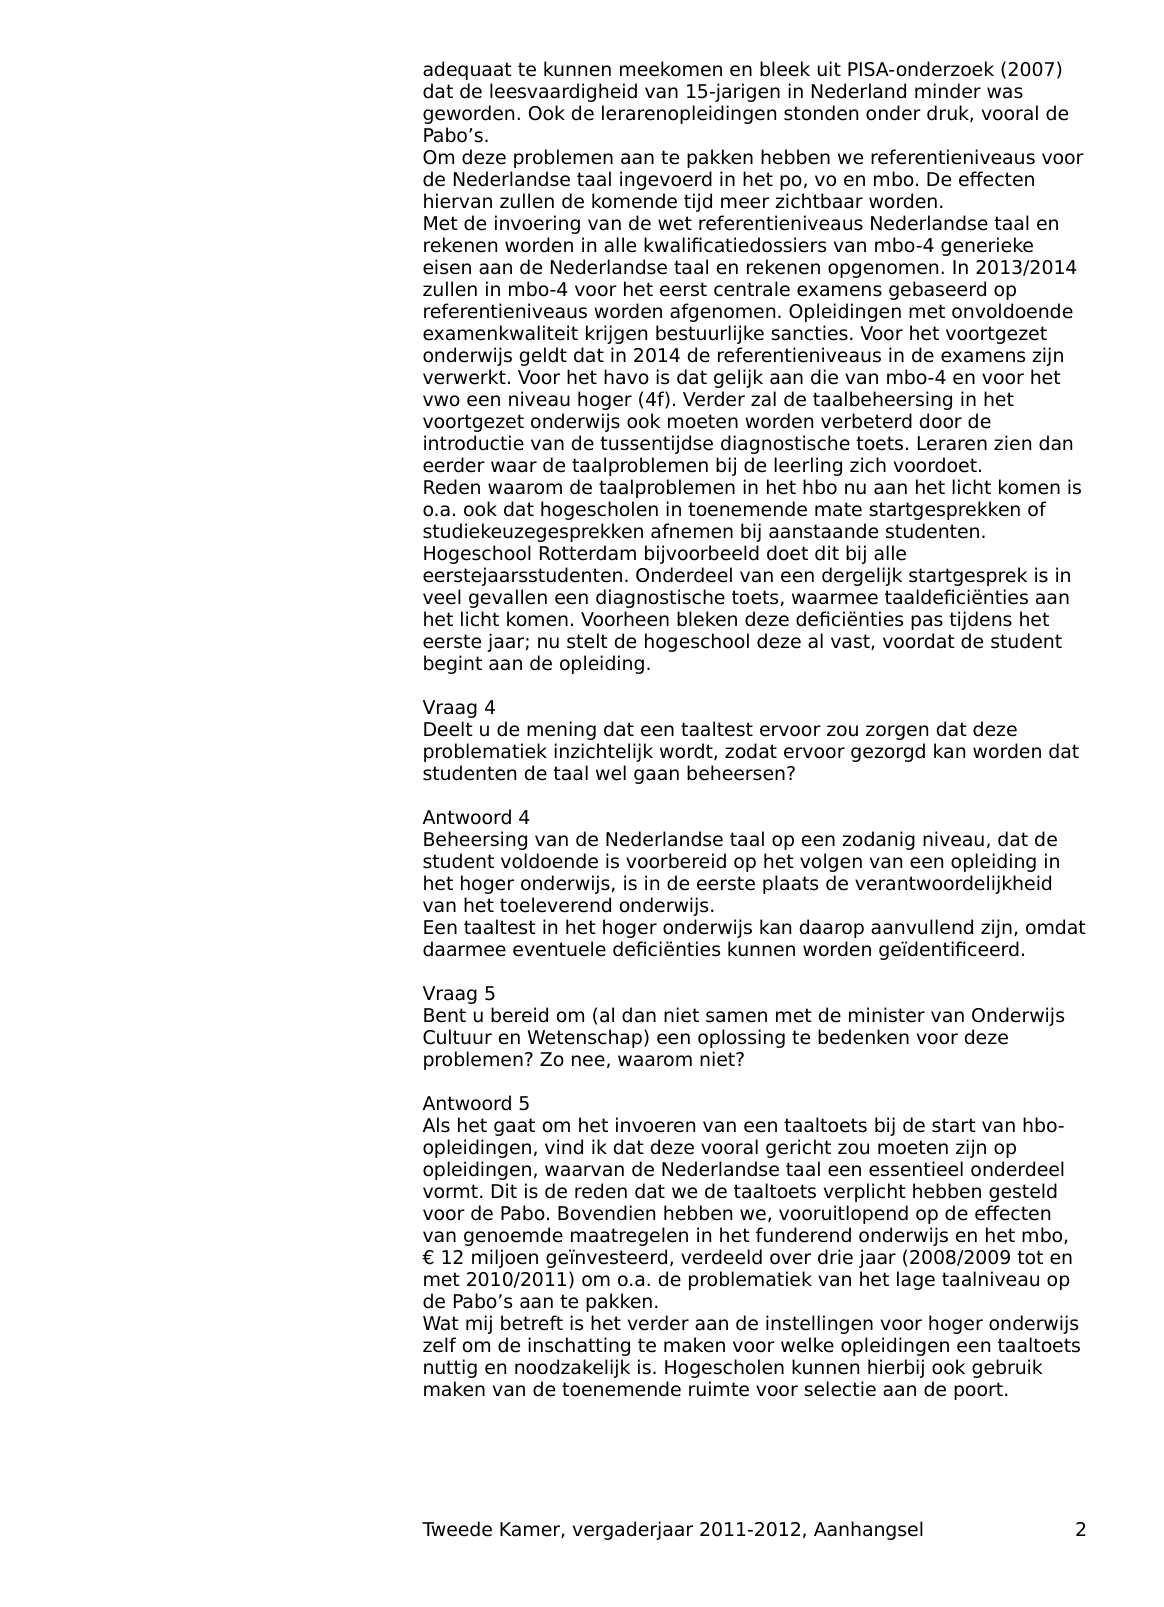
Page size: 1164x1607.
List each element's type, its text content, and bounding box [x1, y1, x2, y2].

text Als het gaat om het invoeren van een taaltoets bij de start van hbo-opleidingen, vind ik dat deze vooral gericht zou moeten zijn op opleidingen, waarvan de Nederlandse taal een essentieel onderdeel vormt. Dit is de reden dat we de taaltoets verplicht hebben gesteld voor de Pabo. Bovendien hebben we, vooruitlopend op de effecten van genoemde maatregelen in het funderend onderwijs en het mbo, € 12 miljoen geïnvesteerd, verdeeld over drie jaar (2008/2009 tot en met 2010/2011) om o.a. de problematiek van het lage taalniveau op de Pabo’s aan te pakken. [422, 1115, 1087, 1313]
text Bent u bereid om (al dan niet samen met de minister van Onderwijs Cultuur en Wetenschap) een oplossing te bedenken voor deze problemen? Zo nee, waarom niet? [422, 1005, 1087, 1071]
text adequaat te kunnen meekomen en bleek uit PISA-onderzoek (2007) dat de leesvaardigheid van 15-jarigen in Nederland minder was geworden. Ook de lerarenopleidingen stonden onder druk, vooral de Pabo’s. [422, 59, 1087, 147]
text Reden waarom de taalproblemen in het hbo nu aan het licht komen is o.a. ook dat hogescholen in toenemende mate startgesprekken of studiekeuzegesprekken afnemen bij aanstaande studenten. Hogeschool Rotterdam bijvoorbeeld doet dit bij alle eerstejaarsstudenten. Onderdeel van een dergelijk startgesprek is in veel gevallen een diagnostische toets, waarmee taaldeficiënties aan het licht komen. Voorheen bleken deze deficiënties pas tijdens het eerste jaar; nu stelt de hogeschool deze al vast, voordat de student begint aan de opleiding. [422, 477, 1087, 674]
text Antwoord 5 [422, 1093, 1087, 1115]
text Met de invoering van de wet referentieniveaus Nederlandse taal en rekenen worden in alle kwalificatiedossiers van mbo-4 generieke eisen aan de Nederlandse taal en rekenen opgenomen. In 2013/2014 zullen in mbo-4 voor het eerst centrale examens gebaseerd op referentieniveaus worden afgenomen. Opleidingen met onvoldoende examenkwaliteit krijgen bestuurlijke sancties. Voor het voortgezet onderwijs geldt dat in 2014 de referentieniveaus in de examens zijn verwerkt. Voor het havo is dat gelijk aan die van mbo-4 en voor het vwo een niveau hoger (4f). Verder zal de taalbeheersing in het voortgezet onderwijs ook moeten worden verbeterd door de introductie van de tussentijdse diagnostische toets. Leraren zien dan eerder waar de taalproblemen bij de leerling zich voordoet. [422, 213, 1087, 477]
text Wat mij betreft is het verder aan de instellingen voor hoger onderwijs zelf om de inschatting te maken voor welke opleidingen een taaltoets nuttig en noodzakelijk is. Hogescholen kunnen hierbij ook gebruik maken van de toenemende ruimte voor selectie aan de poort. [422, 1313, 1087, 1401]
text Een taaltest in het hoger onderwijs kan daarop aanvullend zijn, omdat daarmee eventuele deficiënties kunnen worden geïdentificeerd. [422, 917, 1087, 961]
text Deelt u de mening dat een taaltest ervoor zou zorgen dat deze problematiek inzichtelijk wordt, zodat ervoor gezorgd kan worden dat studenten de taal wel gaan beheersen? [422, 719, 1087, 784]
text Vraag 5 [422, 983, 1087, 1005]
text Antwoord 4 [422, 807, 1087, 829]
text Vraag 4 [422, 697, 1087, 719]
text Om deze problemen aan te pakken hebben we referentieniveaus voor de Nederlandse taal ingevoerd in het po, vo en mbo. De effecten hiervan zullen de komende tijd meer zichtbaar worden. [422, 147, 1087, 213]
text Beheersing van de Nederlandse taal op een zodanig niveau, dat de student voldoende is voorbereid op het volgen van een opleiding in het hoger onderwijs, is in de eerste plaats de verantwoordelijkheid van het toeleverend onderwijs. [422, 829, 1087, 917]
